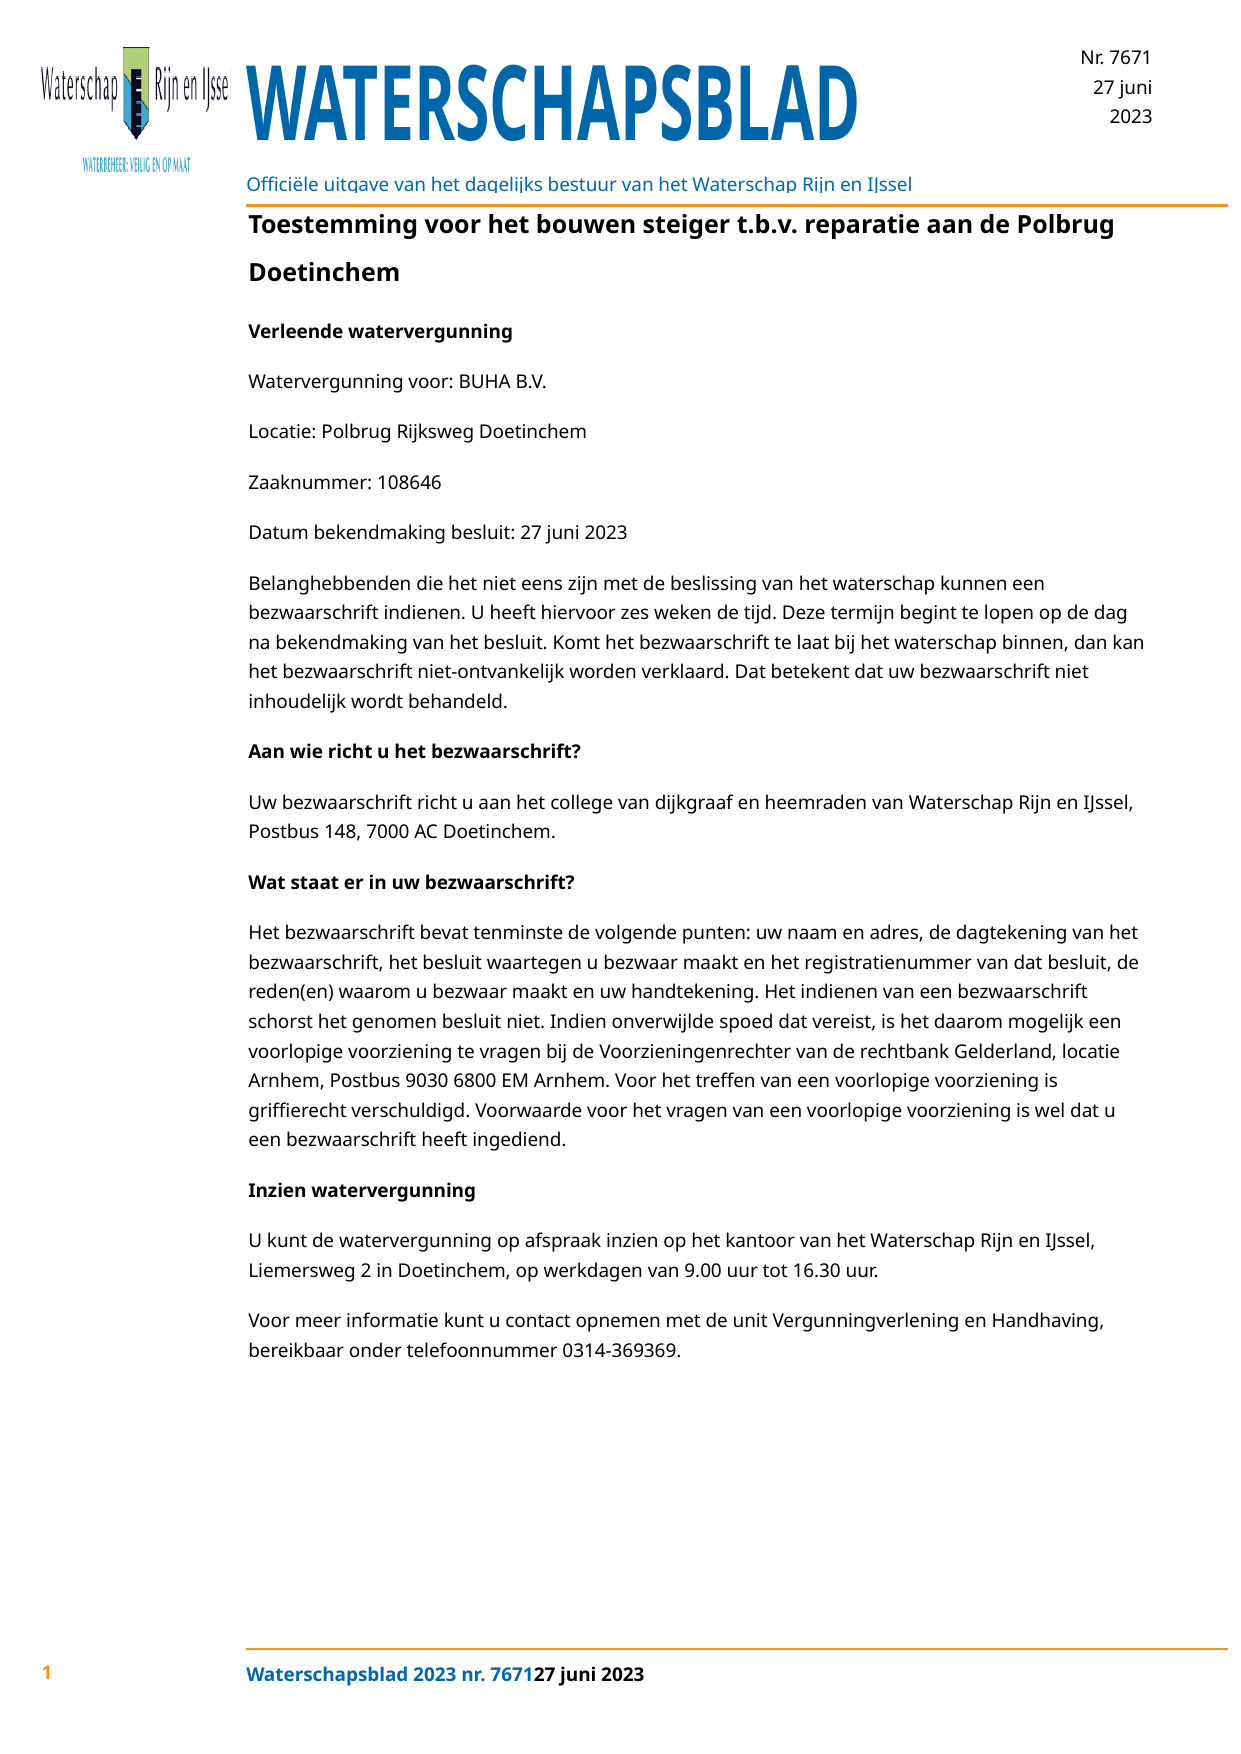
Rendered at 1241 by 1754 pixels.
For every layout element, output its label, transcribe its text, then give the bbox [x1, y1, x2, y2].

text Zaaknummer: 108646 [248, 469, 1152, 495]
text Inzien watervergunning [248, 1177, 1152, 1203]
text Belanghebbenden die het niet eens zijn met de beslissing van het waterschap kunnen een bezwaarschrift indienen. U heeft hiervoor zes weken de tijd. Deze termijn begint te lopen op de dag na bekendmaking van het besluit. Komt het bezwaarschrift te laat bij het waterschap binnen, dan kan het bezwaarschrift niet-ontvankelijk worden verklaard. Dat betekent dat uw bezwaarschrift niet inhoudelijk wordt behandeld. [248, 570, 1152, 714]
text U kunt de watervergunning op afspraak inzien op het kantoor van het Waterschap Rijn en IJssel, Liemersweg 2 in Doetinchem, op werkdagen van 9.00 uur tot 16.30 uur. [248, 1227, 1152, 1283]
picture [41, 47, 231, 172]
text Locatie: Polbrug Rijksweg Doetinchem [248, 419, 1152, 444]
text Toestemming voor het bouwen steiger t.b.v. reparatie aan de Polbrug Doetinchem [248, 207, 1152, 288]
text Uw bezwaarschrift richt u aan het college van dijkgraaf en heemraden van Waterschap Rijn en IJssel, Postbus 148, 7000 AC Doetinchem. [248, 789, 1152, 844]
text Datum bekendmaking besluit: 27 juni 2023 [248, 519, 1152, 545]
text Voor meer informatie kunt u contact opnemen met de unit Vergunningverlening en Handhaving, bereikbaar onder telefoonnummer 0314-369369. [248, 1307, 1152, 1363]
text Wat staat er in uw bezwaarschrift? [248, 869, 1152, 895]
text Het bezwaarschrift bevat tenminste de volgende punten: uw naam en adres, de dagtekening van het bezwaarschrift, het besluit waartegen u bezwaar maakt en het registratienummer van dat besluit, de reden(en) waarom u bezwaar maakt en uw handtekening. Het indienen van een bezwaarschrift schorst het genomen besluit niet. Indien onverwijlde spoed dat vereist, is het daarom mogelijk een voorlopige voorziening te vragen bij de Voorzieningenrechter van de rechtbank Gelderland, locatie Arnhem, Postbus 9030 6800 EM Arnhem. Voor het treffen van een voorlopige voorziening is griffierecht verschuldigd. Voorwaarde voor het vragen van een voorlopige voorziening is wel dat u een bezwaarschrift heeft ingediend. [248, 919, 1152, 1152]
text Watervergunning voor: BUHA B.V. [248, 368, 1152, 394]
text Verleende watervergunning [248, 318, 1152, 344]
text Aan wie richt u het bezwaarschrift? [248, 739, 1152, 764]
